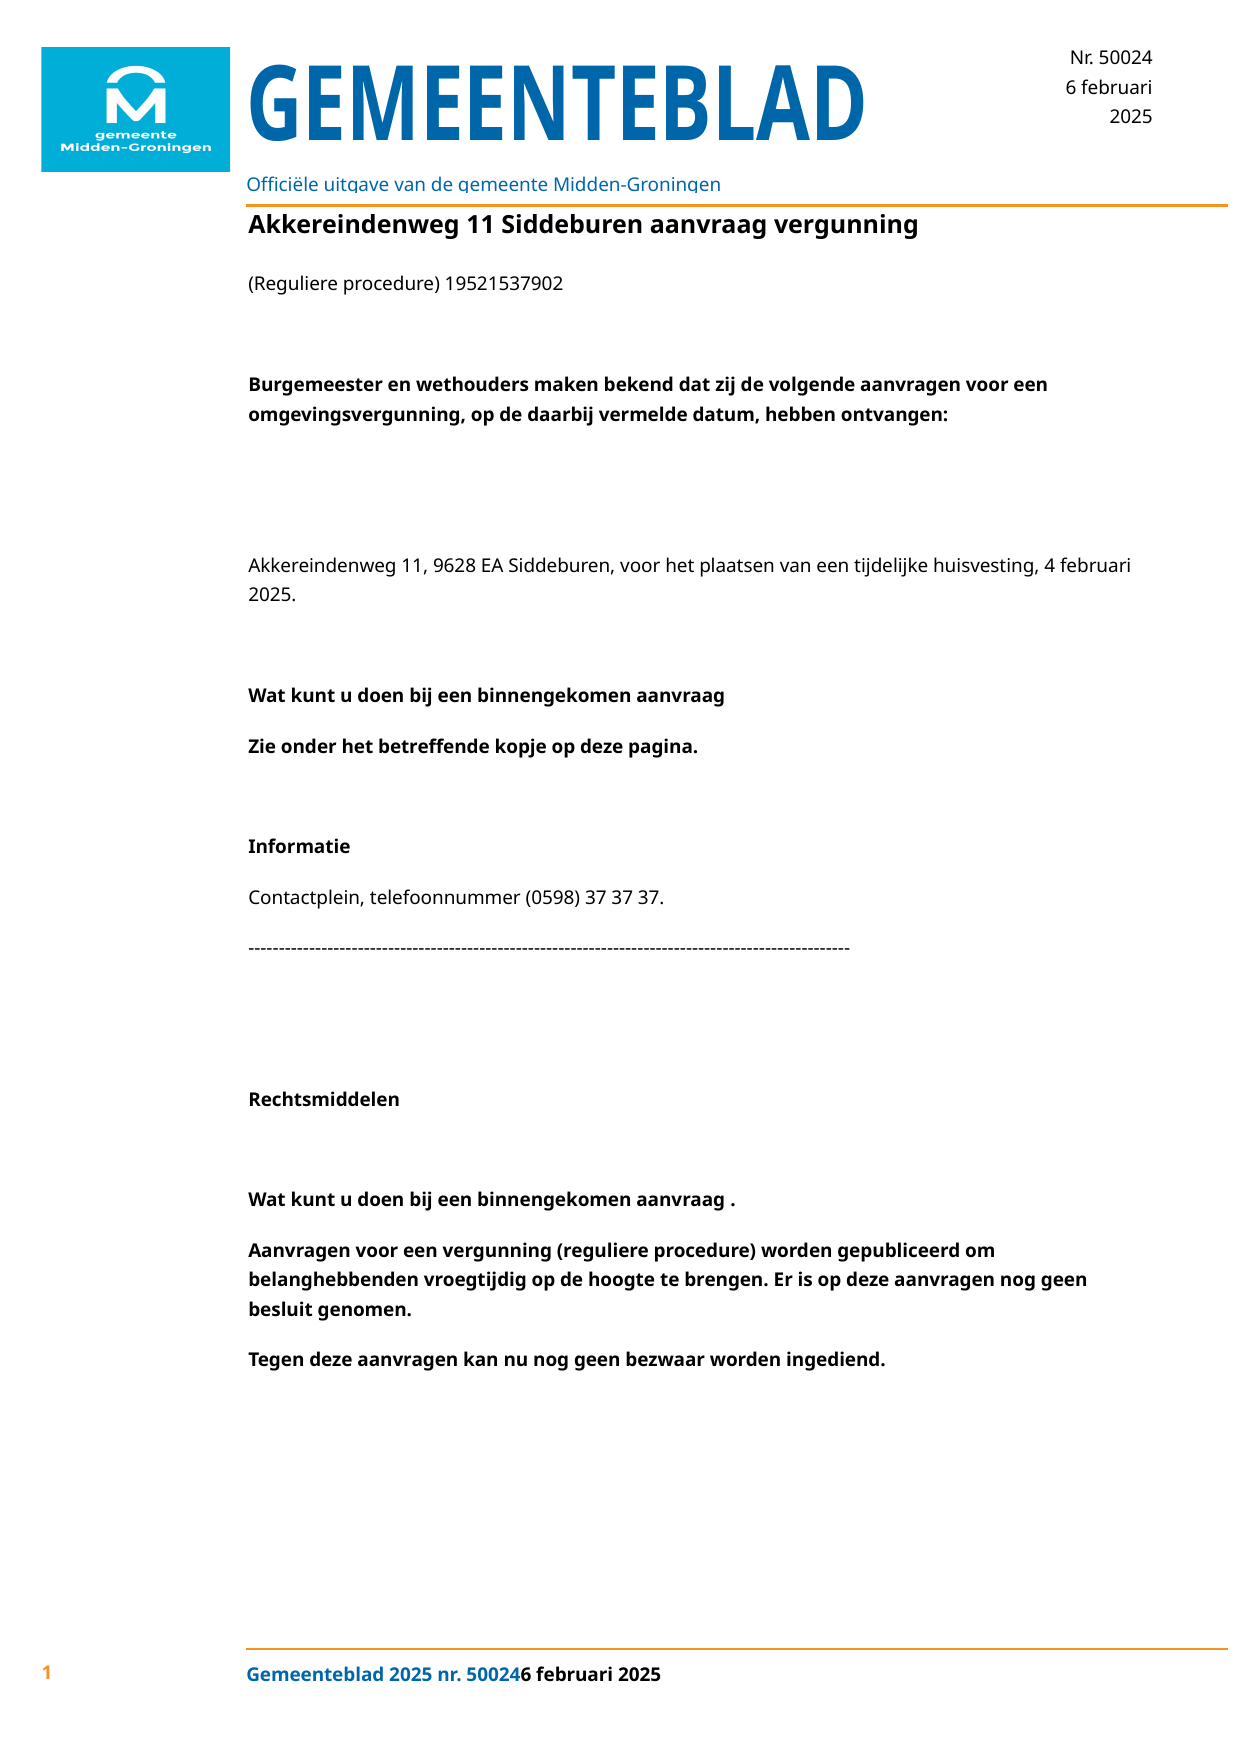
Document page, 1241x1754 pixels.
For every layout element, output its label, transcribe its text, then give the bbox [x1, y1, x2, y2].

text Informatie [248, 834, 1152, 859]
picture [107, 89, 165, 122]
text Wat kunt u doen bij een binnengekomen aanvraag [248, 682, 1152, 708]
text Wat kunt u doen bij een binnengekomen aanvraag . [248, 1187, 1152, 1212]
text (Reguliere procedure) 19521537902 [248, 270, 1152, 296]
picture [184, 146, 190, 153]
text Rechtsmiddelen [248, 1086, 1152, 1111]
text Tegen deze aanvragen kan nu nog geen bezwaar worden ingediend. [248, 1347, 1152, 1372]
text --------------------------------------------------------------------------------------------------- [248, 934, 1152, 960]
text Zie onder het betreffende kopje op deze pagina. [248, 733, 1152, 758]
text Akkereindenweg 11, 9628 EA Siddeburen, voor het plaatsen van een tijdelijke huisvesting, 4 februari 2025. [248, 552, 1152, 607]
text Contactplein, telefoonnummer (0598) 37 37 37. [248, 884, 1152, 910]
text Aanvragen voor een vergunning (reguliere procedure) worden gepubliceerd om belanghebbenden vroegtijdig op de hoogte te brengen. Er is op deze aanvragen nog geen besluit genomen. [248, 1237, 1152, 1322]
text Burgemeester en wethouders maken bekend dat zij de volgende aanvragen voor een omgevingsvergunning, op de daarbij vermelde datum, hebben ontvangen: [248, 371, 1152, 426]
picture [108, 66, 164, 82]
text Akkereindenweg 11 Siddeburen aanvraag vergunning [248, 207, 1152, 241]
